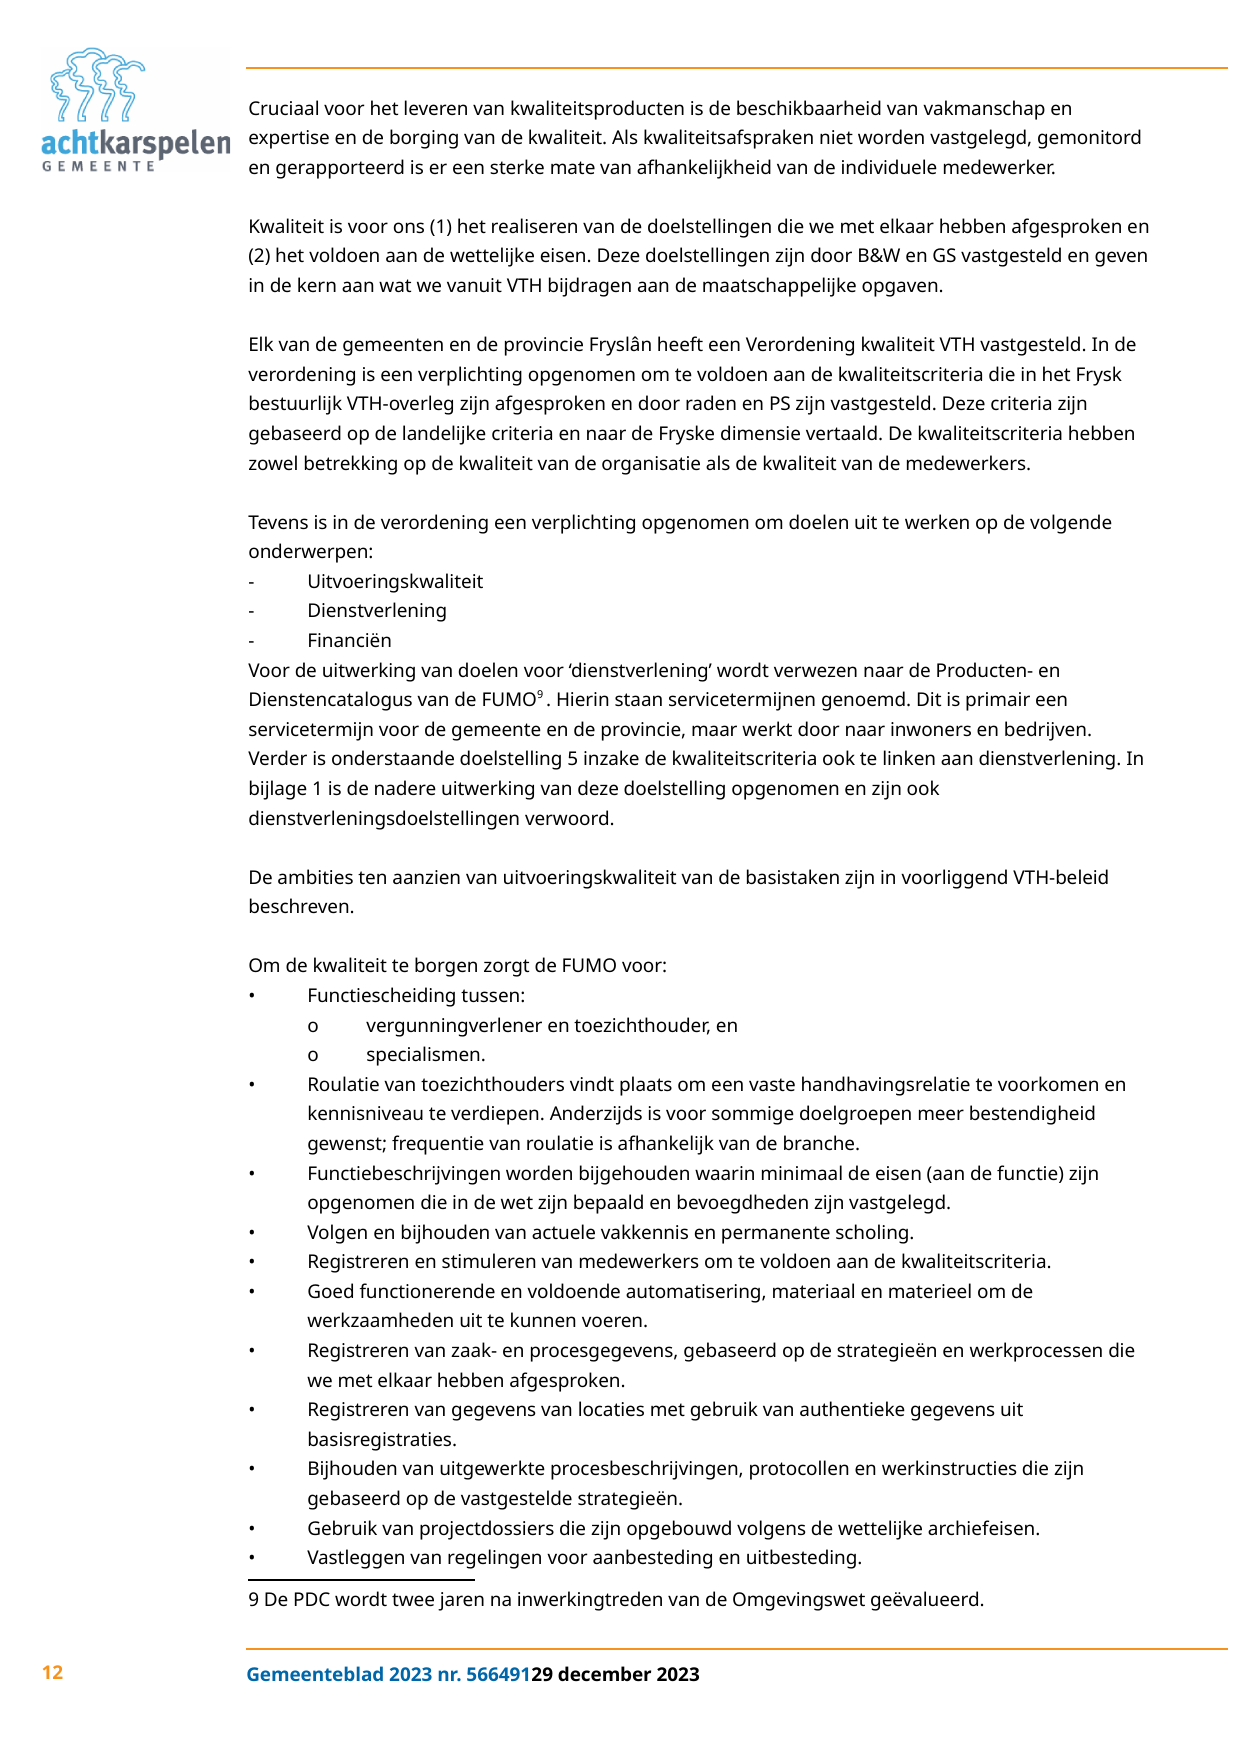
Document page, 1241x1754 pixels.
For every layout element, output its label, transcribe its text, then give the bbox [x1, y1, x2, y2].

list Dienstverlening [248, 598, 1152, 623]
list vergunningverlener en toezichthouder, en [307, 1012, 1152, 1038]
text Voor de uitwerking van doelen voor ‘dienstverlening’ wordt verwezen naar de Producten- en Dienstencatalogus van de FUMO. Hierin staan servicetermijnen genoemd. Dit is primair een servicetermijn voor de gemeente en de provincie, maar werkt door naar inwoners en bedrijven. Verder is onderstaande doelstelling 5 inzake de kwaliteitscriteria ook te linken aan dienstverlening. In bijlage 1 is de nadere uitwerking van deze doelstelling opgenomen en zijn ook dienstverleningsdoelstellingen verwoord. [248, 657, 1152, 831]
list Registreren en stimuleren van medewerkers om te voldoen aan de kwaliteitscriteria. [248, 1248, 1152, 1274]
text De PDC wordt twee jaren na inwerkingtreden van de Omgevingswet geëvalueerd. [248, 1586, 1152, 1612]
text Tevens is in de verordening een verplichting opgenomen om doelen uit te werken op de volgende onderwerpen: [248, 509, 1152, 564]
list Bijhouden van uitgewerkte procesbeschrijvingen, protocollen en werkinstructies die zijn gebaseerd op de vastgestelde strategieën. [248, 1456, 1152, 1511]
list specialismen. [307, 1041, 1152, 1067]
picture [41, 47, 231, 172]
list Roulatie van toezichthouders vindt plaats om een vaste handhavingsrelatie te voorkomen en kennisniveau te verdiepen. Anderzijds is voor sommige doelgroepen meer bestendigheid gewenst; frequentie van roulatie is afhankelijk van de branche. [248, 1071, 1152, 1156]
text De ambities ten aanzien van uitvoeringskwaliteit van de basistaken zijn in voorliggend VTH-beleid beschreven. [248, 864, 1152, 919]
text Cruciaal voor het leveren van kwaliteitsproducten is de beschikbaarheid van vakmanschap en expertise en de borging van de kwaliteit. Als kwaliteitsafspraken niet worden vastgelegd, gemonitord en gerapporteerd is er een sterke mate van afhankelijkheid van de individuele medewerker. [248, 95, 1152, 180]
list Gebruik van projectdossiers die zijn opgebouwd volgens de wettelijke archiefeisen. [248, 1515, 1152, 1541]
text Kwaliteit is voor ons (1) het realiseren van de doelstellingen die we met elkaar hebben afgesproken en (2) het voldoen aan de wettelijke eisen. Deze doelstellingen zijn door B&W en GS vastgesteld en geven in de kern aan wat we vanuit VTH bijdragen aan de maatschappelijke opgaven. [248, 213, 1152, 298]
list Functiescheiding tussen: [248, 982, 1152, 1008]
list Volgen en bijhouden van actuele vakkennis en permanente scholing. [248, 1219, 1152, 1245]
list Registreren van zaak- en procesgegevens, gebaseerd op de strategieën en werkprocessen die we met elkaar hebben afgesproken. [248, 1337, 1152, 1393]
list Goed functionerende en voldoende automatisering, materiaal en materieel om de werkzaamheden uit te kunnen voeren. [248, 1278, 1152, 1333]
list Financiën [248, 627, 1152, 653]
list Uitvoeringskwaliteit [248, 568, 1152, 594]
text Om de kwaliteit te borgen zorgt de FUMO voor: [248, 953, 1152, 978]
list Registreren van gegevens van locaties met gebruik van authentieke gegevens uit basisregistraties. [248, 1396, 1152, 1452]
text Elk van de gemeenten en de provincie Fryslân heeft een Verordening kwaliteit VTH vastgesteld. In de verordening is een verplichting opgenomen om te voldoen aan de kwaliteitscriteria die in het Frysk bestuurlijk VTH-overleg zijn afgesproken en door raden en PS zijn vastgesteld. Deze criteria zijn gebaseerd op de landelijke criteria en naar de Fryske dimensie vertaald. De kwaliteitscriteria hebben zowel betrekking op de kwaliteit van de organisatie als de kwaliteit van de medewerkers. [248, 331, 1152, 476]
list Vastleggen van regelingen voor aanbesteding en uitbesteding. [248, 1544, 1152, 1570]
list Functiebeschrijvingen worden bijgehouden waarin minimaal de eisen (aan de functie) zijn opgenomen die in de wet zijn bepaald en bevoegdheden zijn vastgelegd. [248, 1160, 1152, 1215]
